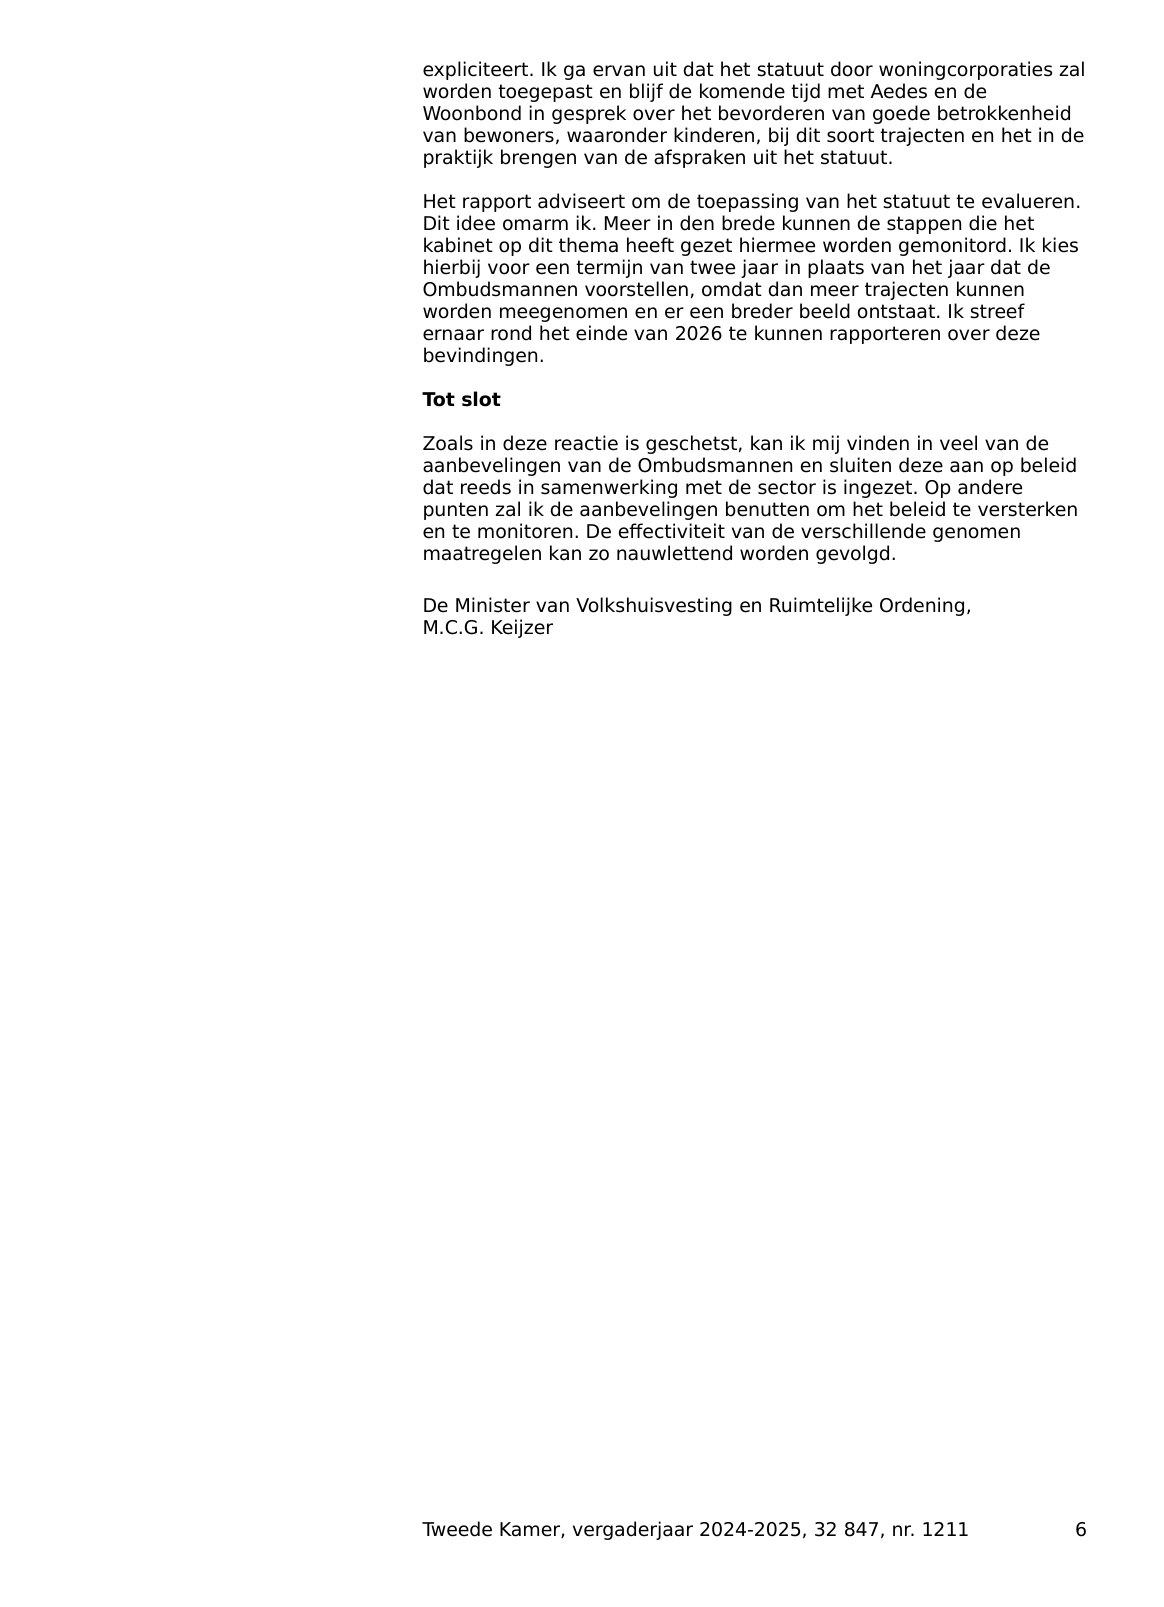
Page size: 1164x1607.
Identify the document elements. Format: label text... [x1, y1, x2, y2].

text Het rapport adviseert om de toepassing van het statuut te evalueren. Dit idee omarm ik. Meer in den brede kunnen de stappen die het kabinet op dit thema heeft gezet hiermee worden gemonitord. Ik kies hierbij voor een termijn van twee jaar in plaats van het jaar dat de Ombudsmannen voorstellen, omdat dan meer trajecten kunnen worden meegenomen en er een breder beeld ontstaat. Ik streef ernaar rond het einde van 2026 te kunnen rapporteren over deze bevindingen. [422, 191, 1087, 367]
text expliciteert. Ik ga ervan uit dat het statuut door woningcorporaties zal worden toegepast en blijf de komende tijd met Aedes en de Woonbond in gesprek over het bevorderen van goede betrokkenheid van bewoners, waaronder kinderen, bij dit soort trajecten en het in de praktijk brengen van de afspraken uit het statuut. [422, 59, 1087, 169]
subtitle Tot slot [422, 389, 1087, 411]
text Zoals in deze reactie is geschetst, kan ik mij vinden in veel van de aanbevelingen van de Ombudsmannen en sluiten deze aan op beleid dat reeds in samenwerking met de sector is ingezet. Op andere punten zal ik de aanbevelingen benutten om het beleid te versterken en te monitoren. De effectiviteit van de verschillende genomen maatregelen kan zo nauwlettend worden gevolgd. [422, 433, 1087, 565]
text De Minister van Volkshuisvesting en Ruimtelijke Ordening, M.C.G. Keijzer [422, 595, 1087, 639]
